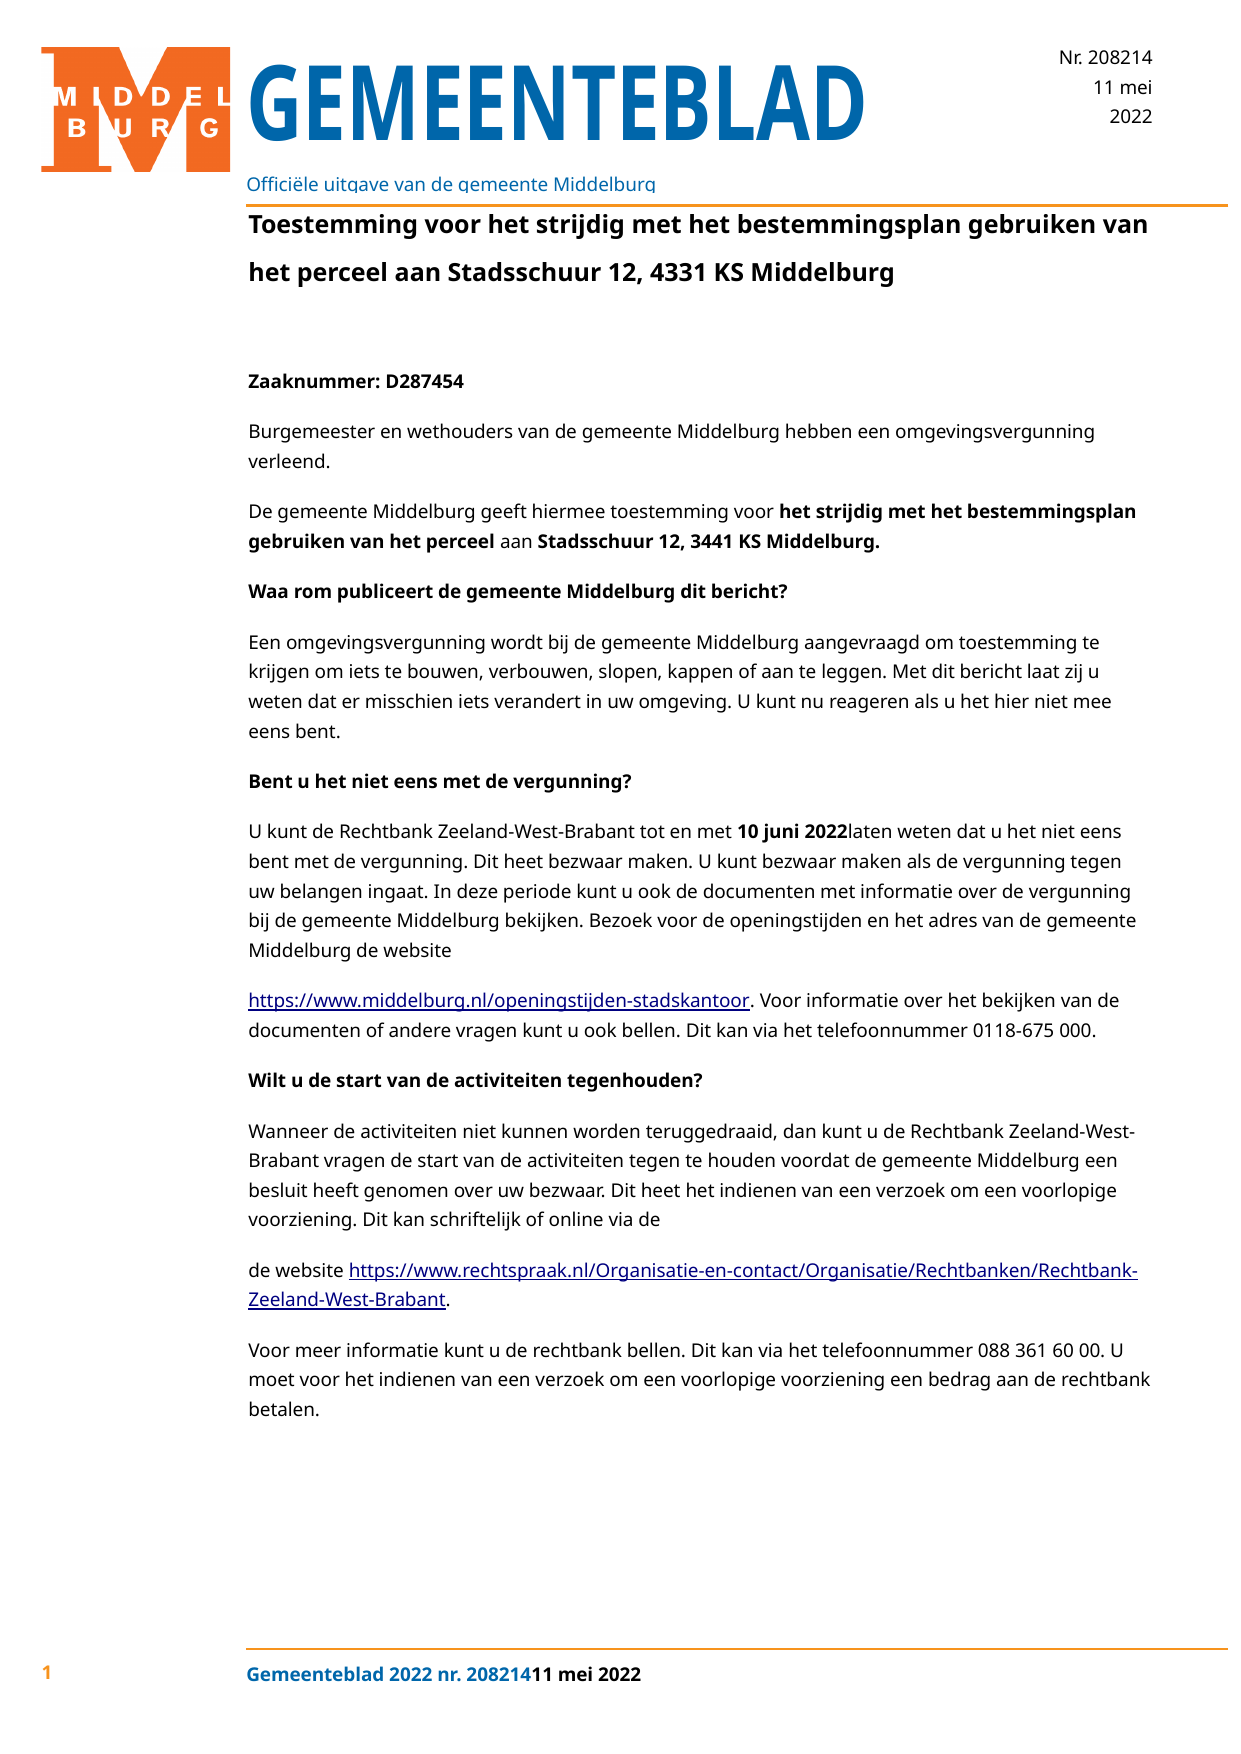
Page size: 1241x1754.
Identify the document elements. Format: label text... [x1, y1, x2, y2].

text Zaaknummer: D287454 [248, 368, 1152, 394]
text Wilt u de start van de activiteiten tegenhouden? [248, 1067, 1152, 1093]
text Wanneer de activiteiten niet kunnen worden teruggedraaid, dan kunt u de Rechtbank Zeeland-West-Brabant vragen de start van de activiteiten tegen te houden voordat de gemeente Middelburg een besluit heeft genomen over uw bezwaar. Dit heet het indienen van een verzoek om een voorlopige voorziening. Dit kan schriftelijk of online via de [248, 1118, 1152, 1232]
picture [41, 47, 231, 172]
text Toestemming voor het strijdig met het bestemmingsplan gebruiken van het perceel aan Stadsschuur 12, 4331 KS Middelburg [248, 207, 1152, 288]
text de website https://www.rechtspraak.nl/Organisatie-en-contact/Organisatie/Rechtbanken/Rechtbank-Zeeland-West-Brabant. [248, 1257, 1152, 1312]
text Burgemeester en wethouders van de gemeente Middelburg hebben een omgevingsvergunning verleend. [248, 419, 1152, 474]
text Een omgevingsvergunning wordt bij de gemeente Middelburg aangevraagd om toestemming te krijgen om iets te bouwen, verbouwen, slopen, kappen of aan te leggen. Met dit bericht laat zij u weten dat er misschien iets verandert in uw omgeving. U kunt nu reageren als u het hier niet mee eens bent. [248, 629, 1152, 744]
text https://www.middelburg.nl/openingstijden-stadskantoor. Voor informatie over het bekijken van de documenten of andere vragen kunt u ook bellen. Dit kan via het telefoonnummer 0118-675 000. [248, 987, 1152, 1043]
text U kunt de Rechtbank Zeeland-West-Brabant tot en met 10 juni 2022laten weten dat u het niet eens bent met de vergunning. Dit heet bezwaar maken. U kunt bezwaar maken als de vergunning tegen uw belangen ingaat. In deze periode kunt u ook de documenten met informatie over de vergunning bij de gemeente Middelburg bekijken. Bezoek voor de openingstijden en het adres van de gemeente Middelburg de website [248, 819, 1152, 963]
text Bent u het niet eens met de vergunning? [248, 768, 1152, 794]
text De gemeente Middelburg geeft hiermee toestemming voor het strijdig met het bestemmingsplan gebruiken van het perceel aan Stadsschuur 12, 3441 KS Middelburg. [248, 499, 1152, 554]
text Voor meer informatie kunt u de rechtbank bellen. Dit kan via het telefoonnummer 088 361 60 00. U moet voor het indienen van een verzoek om een voorlopige voorziening een bedrag aan de rechtbank betalen. [248, 1337, 1152, 1422]
text Waa rom publiceert de gemeente Middelburg dit bericht? [248, 579, 1152, 604]
